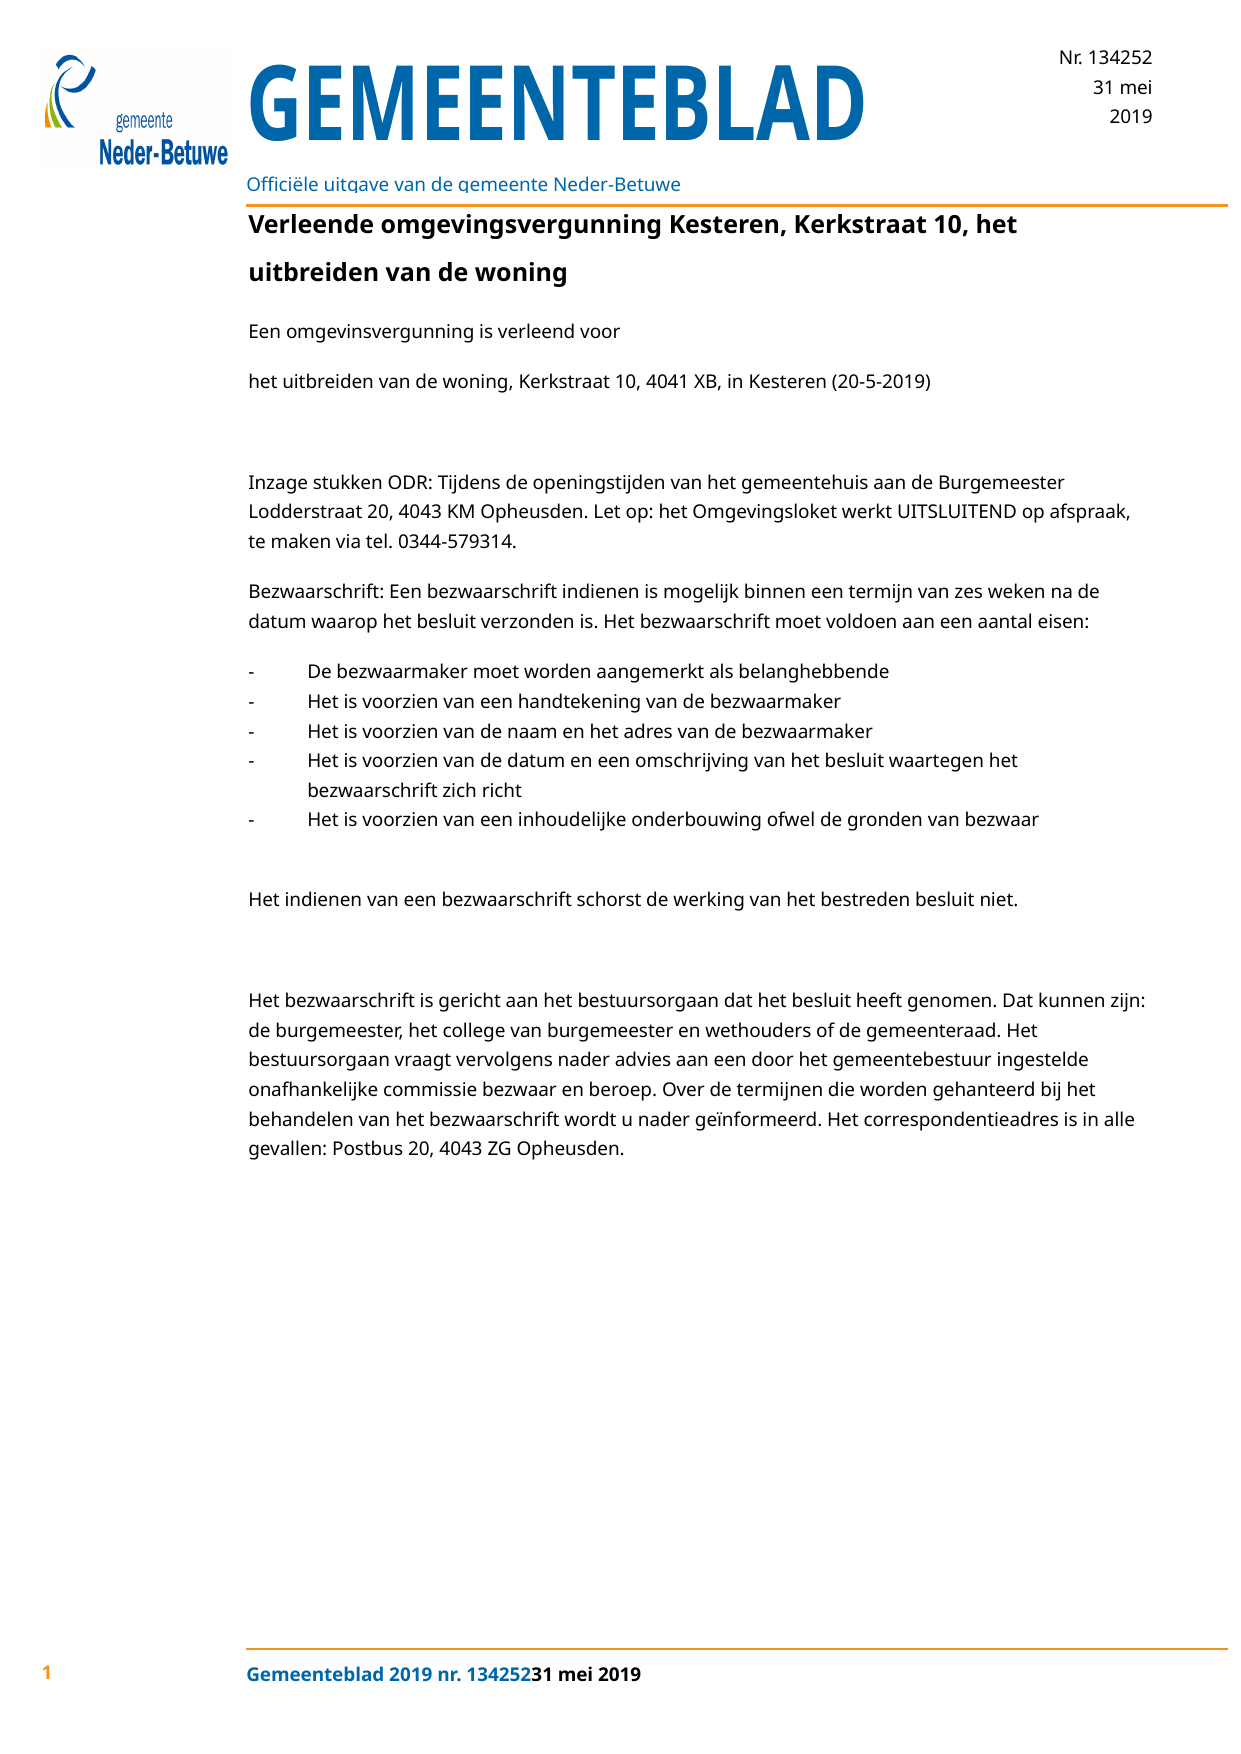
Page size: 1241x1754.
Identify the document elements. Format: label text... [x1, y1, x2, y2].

text het uitbreiden van de woning, Kerkstraat 10, 4041 XB, in Kesteren (20-5-2019) [248, 368, 1152, 394]
list Het is voorzien van de datum en een omschrijving van het besluit waartegen het bezwaarschrift zich richt [248, 747, 1152, 803]
list De bezwaarmaker moet worden aangemerkt als belanghebbende [248, 659, 1152, 684]
list Het is voorzien van een inhoudelijke onderbouwing ofwel de gronden van bezwaar [248, 807, 1152, 832]
text Een omgevinsvergunning is verleend voor [248, 318, 1152, 344]
text Het indienen van een bezwaarschrift schorst de werking van het bestreden besluit niet. [248, 887, 1152, 912]
picture [41, 47, 231, 172]
list Het is voorzien van een handtekening van de bezwaarmaker [248, 688, 1152, 714]
list Het is voorzien van de naam en het adres van de bezwaarmaker [248, 718, 1152, 744]
text Bezwaarschrift: Een bezwaarschrift indienen is mogelijk binnen een termijn van zes weken na de datum waarop het besluit verzonden is. Het bezwaarschrift moet voldoen aan een aantal eisen: [248, 579, 1152, 634]
text Het bezwaarschrift is gericht aan het bestuursorgaan dat het besluit heeft genomen. Dat kunnen zijn: de burgemeester, het college van burgemeester en wethouders of de gemeenteraad. Het bestuursorgaan vraagt vervolgens nader advies aan een door het gemeentebestuur ingestelde onafhankelijke commissie bezwaar en beroep. Over de termijnen die worden gehanteerd bij het behandelen van het bezwaarschrift wordt u nader geïnformeerd. Het correspondentieadres is in alle gevallen: Postbus 20, 4043 ZG Opheusden. [248, 987, 1152, 1161]
text Verleende omgevingsvergunning Kesteren, Kerkstraat 10, het uitbreiden van de woning [248, 207, 1152, 288]
text Inzage stukken ODR: Tijdens de openingstijden van het gemeentehuis aan de Burgemeester Lodderstraat 20, 4043 KM Opheusden. Let op: het Omgevingsloket werkt UITSLUITEND op afspraak, te maken via tel. 0344-579314. [248, 469, 1152, 554]
